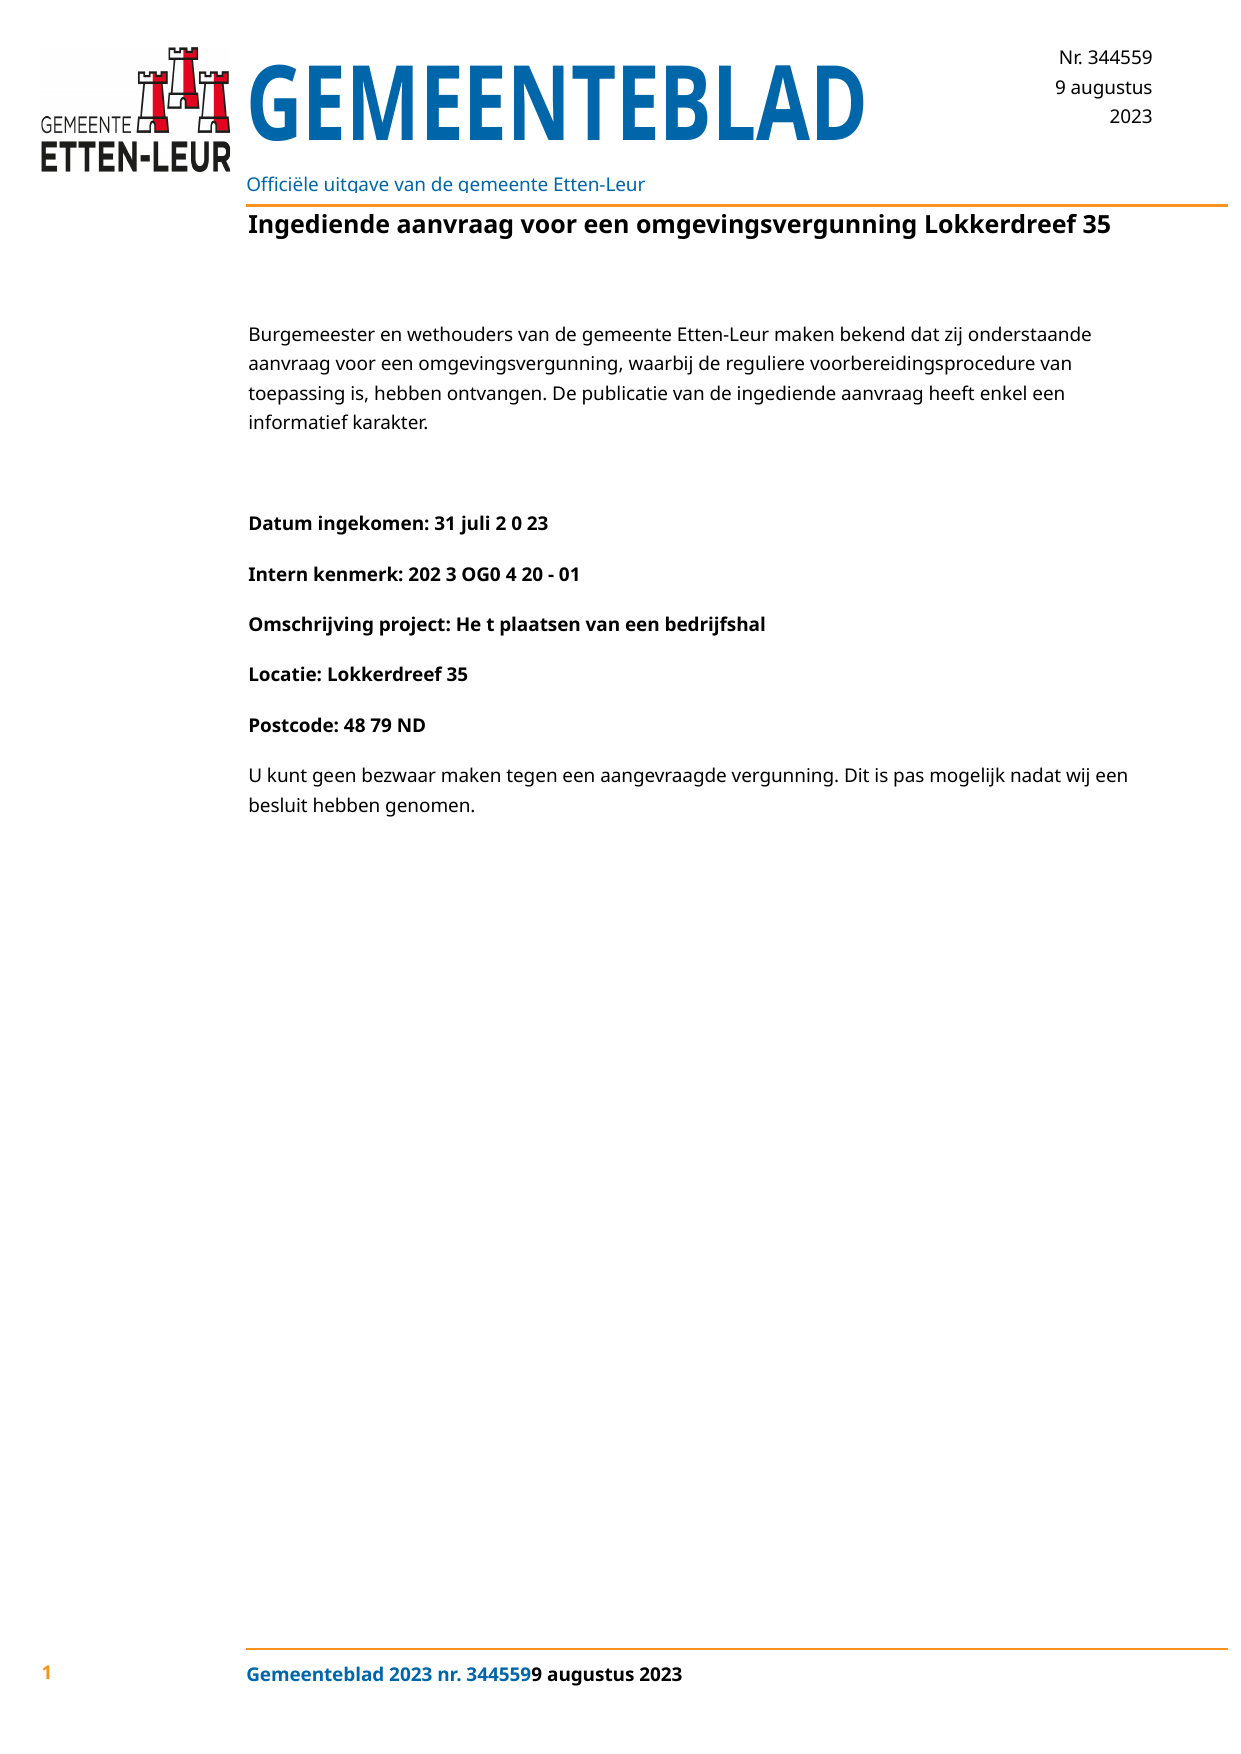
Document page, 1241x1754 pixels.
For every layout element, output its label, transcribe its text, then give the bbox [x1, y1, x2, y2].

text U kunt geen bezwaar maken tegen een aangevraagde vergunning. Dit is pas mogelijk nadat wij een besluit hebben genomen. [248, 762, 1152, 818]
text Datum ingekomen: 31 juli 2 0 23 [248, 510, 1152, 536]
picture [41, 47, 231, 172]
text Ingediende aanvraag voor een omgevingsvergunning Lokkerdreef 35 [248, 207, 1152, 241]
text Locatie: Lokkerdreef 35 [248, 662, 1152, 687]
text Omschrijving project: He t plaatsen van een bedrijfshal [248, 611, 1152, 637]
text Intern kenmerk: 202 3 OG0 4 20 - 01 [248, 561, 1152, 586]
text Postcode: 48 79 ND [248, 712, 1152, 738]
text Burgemeester en wethouders van de gemeente Etten-Leur maken bekend dat zij onderstaande aanvraag voor een omgevingsvergunning, waarbij de reguliere voorbereidingsprocedure van toepassing is, hebben ontvangen. De publicatie van de ingediende aanvraag heeft enkel een informatief karakter. [248, 321, 1152, 435]
